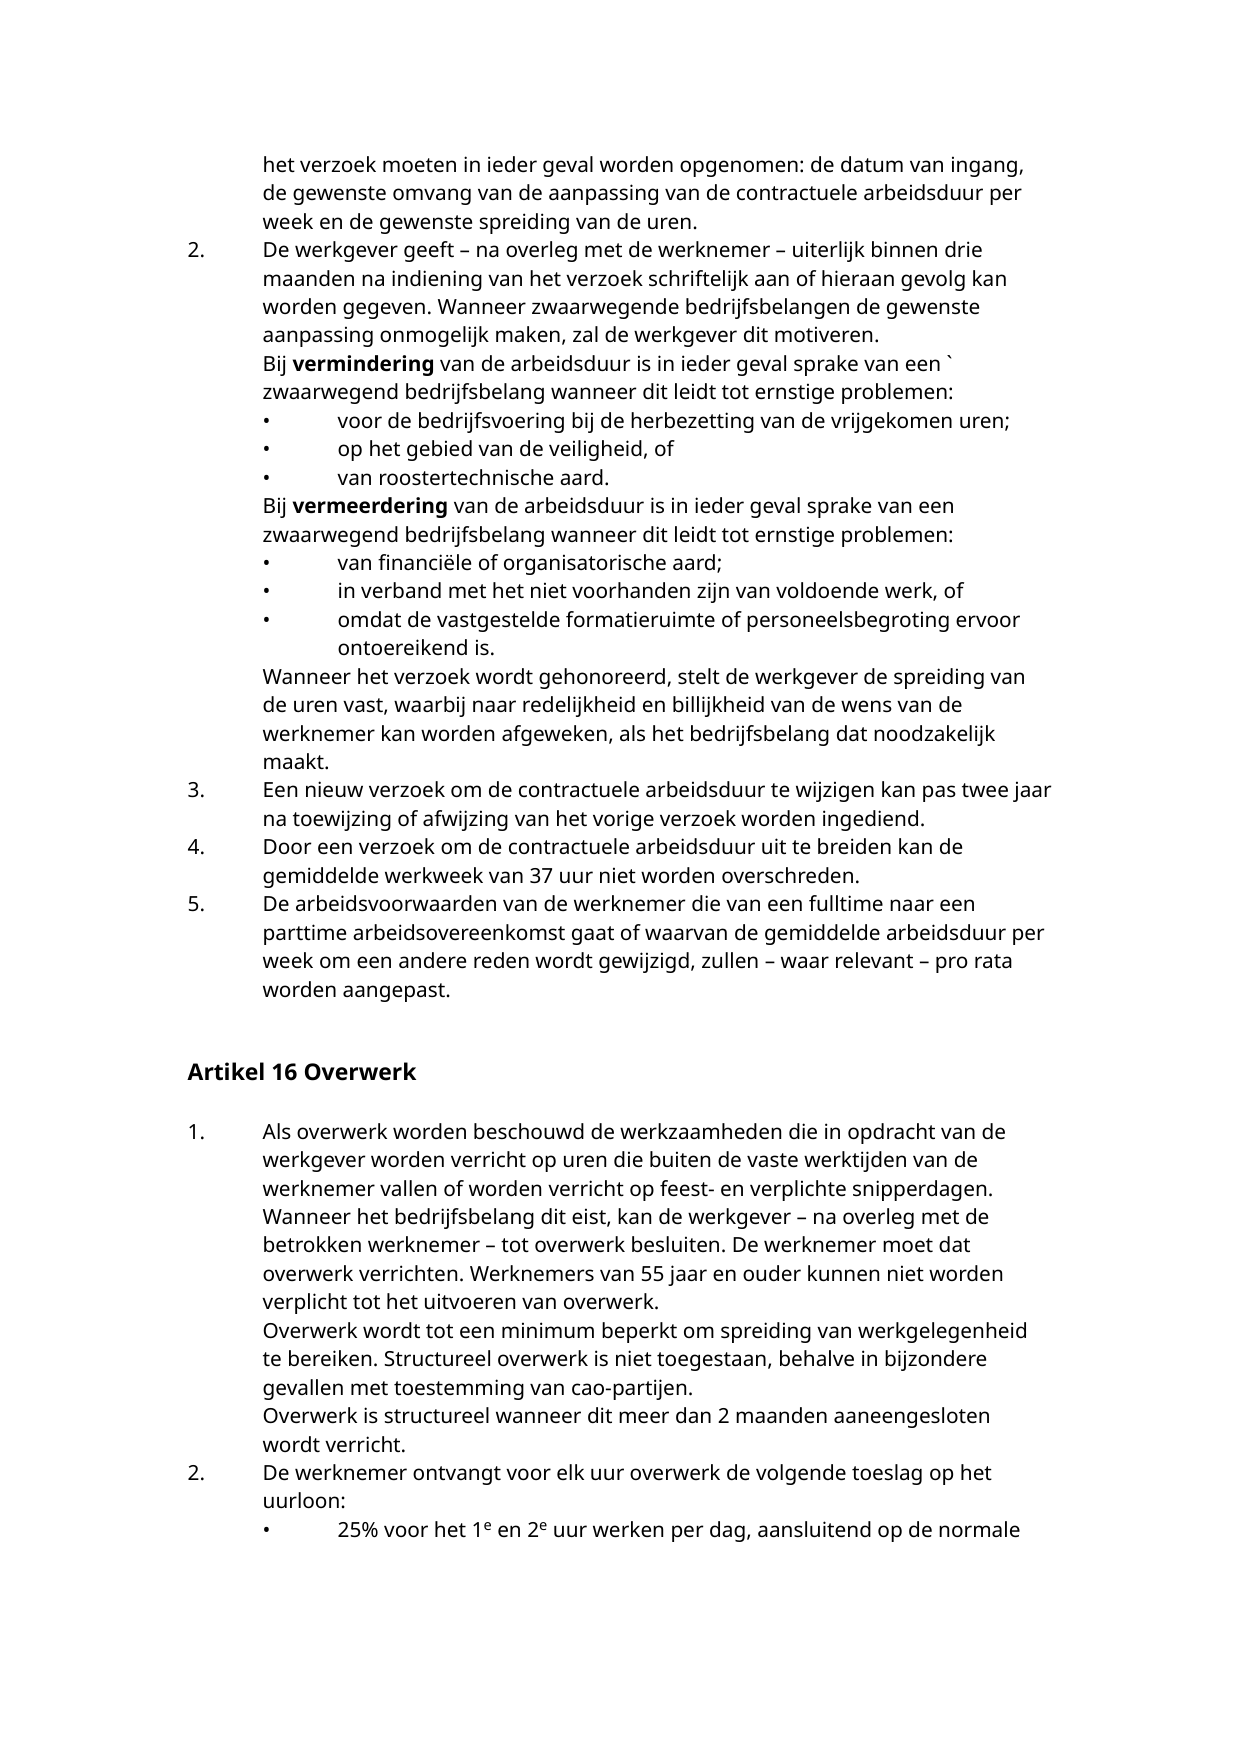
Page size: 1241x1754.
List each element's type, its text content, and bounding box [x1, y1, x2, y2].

list De werkgever geeft – na overleg met de werknemer – uiterlijk binnen drie maanden na indiening van het verzoek schriftelijk aan of hieraan gevolg kan worden gegeven. Wanneer zwaarwegende bedrijfsbelangen de gewenste aanpassing onmogelijk maken, zal de werkgever dit motiveren. [187, 235, 1053, 349]
list op het gebied van de veiligheid, of [262, 434, 1053, 463]
list Bij vermeerdering van de arbeidsduur is in ieder geval sprake van een zwaarwegend bedrijfsbelang wanneer dit leidt tot ernstige problemen: [187, 491, 1053, 548]
list in verband met het niet voorhanden zijn van voldoende werk, of [262, 577, 1053, 605]
list De werknemer ontvangt voor elk uur overwerk de volgende toeslag op het uurloon: [187, 1458, 1053, 1515]
list voor de bedrijfsvoering bij de herbezetting van de vrijgekomen uren; [262, 406, 1053, 434]
list Overwerk wordt tot een minimum beperkt om spreiding van werkgelegenheid te bereiken. Structureel overwerk is niet toegestaan, behalve in bijzondere gevallen met toestemming van cao-partijen. [187, 1316, 1053, 1401]
list De arbeidsvoorwaarden van de werknemer die van een fulltime naar een parttime arbeidsovereenkomst gaat of waarvan de gemiddelde arbeidsduur per week om een andere reden wordt gewijzigd, zullen – waar relevant – pro rata worden aangepast. [187, 889, 1053, 1003]
list Wanneer het verzoek wordt gehonoreerd, stelt de werkgever de spreiding van de uren vast, waarbij naar redelijkheid en billijkheid van de wens van de werknemer kan worden afgeweken, als het bedrijfsbelang dat noodzakelijk maakt. [187, 662, 1053, 776]
list het verzoek moeten in ieder geval worden opgenomen: de datum van ingang, de gewenste omvang van de aanpassing van de contractuele arbeidsduur per week en de gewenste spreiding van de uren. [187, 150, 1053, 235]
list omdat de vastgestelde formatieruimte of personeelsbegroting ervoor ontoereikend is. [262, 605, 1053, 662]
subtitle Artikel 16 Overwerk [187, 1056, 1053, 1087]
list Door een verzoek om de contractuele arbeidsduur uit te breiden kan de gemiddelde werkweek van 37 uur niet worden overschreden. [187, 832, 1053, 889]
list Een nieuw verzoek om de contractuele arbeidsduur te wijzigen kan pas twee jaar na toewijzing of afwijzing van het vorige verzoek worden ingediend. [187, 776, 1053, 832]
list van roostertechnische aard. [262, 463, 1053, 491]
list Als overwerk worden beschouwd de werkzaamheden die in opdracht van de werkgever worden verricht op uren die buiten de vaste werktijden van de werknemer vallen of worden verricht op feest- en verplichte snipperdagen. [187, 1117, 1053, 1202]
list van financiële of organisatorische aard; [262, 548, 1053, 577]
list 25% voor het 1e en 2e uur werken per dag, aansluitend op de normale [262, 1515, 1053, 1543]
list Wanneer het bedrijfsbelang dit eist, kan de werkgever – na overleg met de betrokken werknemer – tot overwerk besluiten. De werknemer moet dat overwerk verrichten. Werknemers van 55 jaar en ouder kunnen niet worden verplicht tot het uitvoeren van overwerk. [187, 1202, 1053, 1316]
list Bij vermindering van de arbeidsduur is in ieder geval sprake van een ` zwaarwegend bedrijfsbelang wanneer dit leidt tot ernstige problemen: [187, 349, 1053, 406]
list Overwerk is structureel wanneer dit meer dan 2 maanden aaneengesloten wordt verricht. [187, 1401, 1053, 1458]
